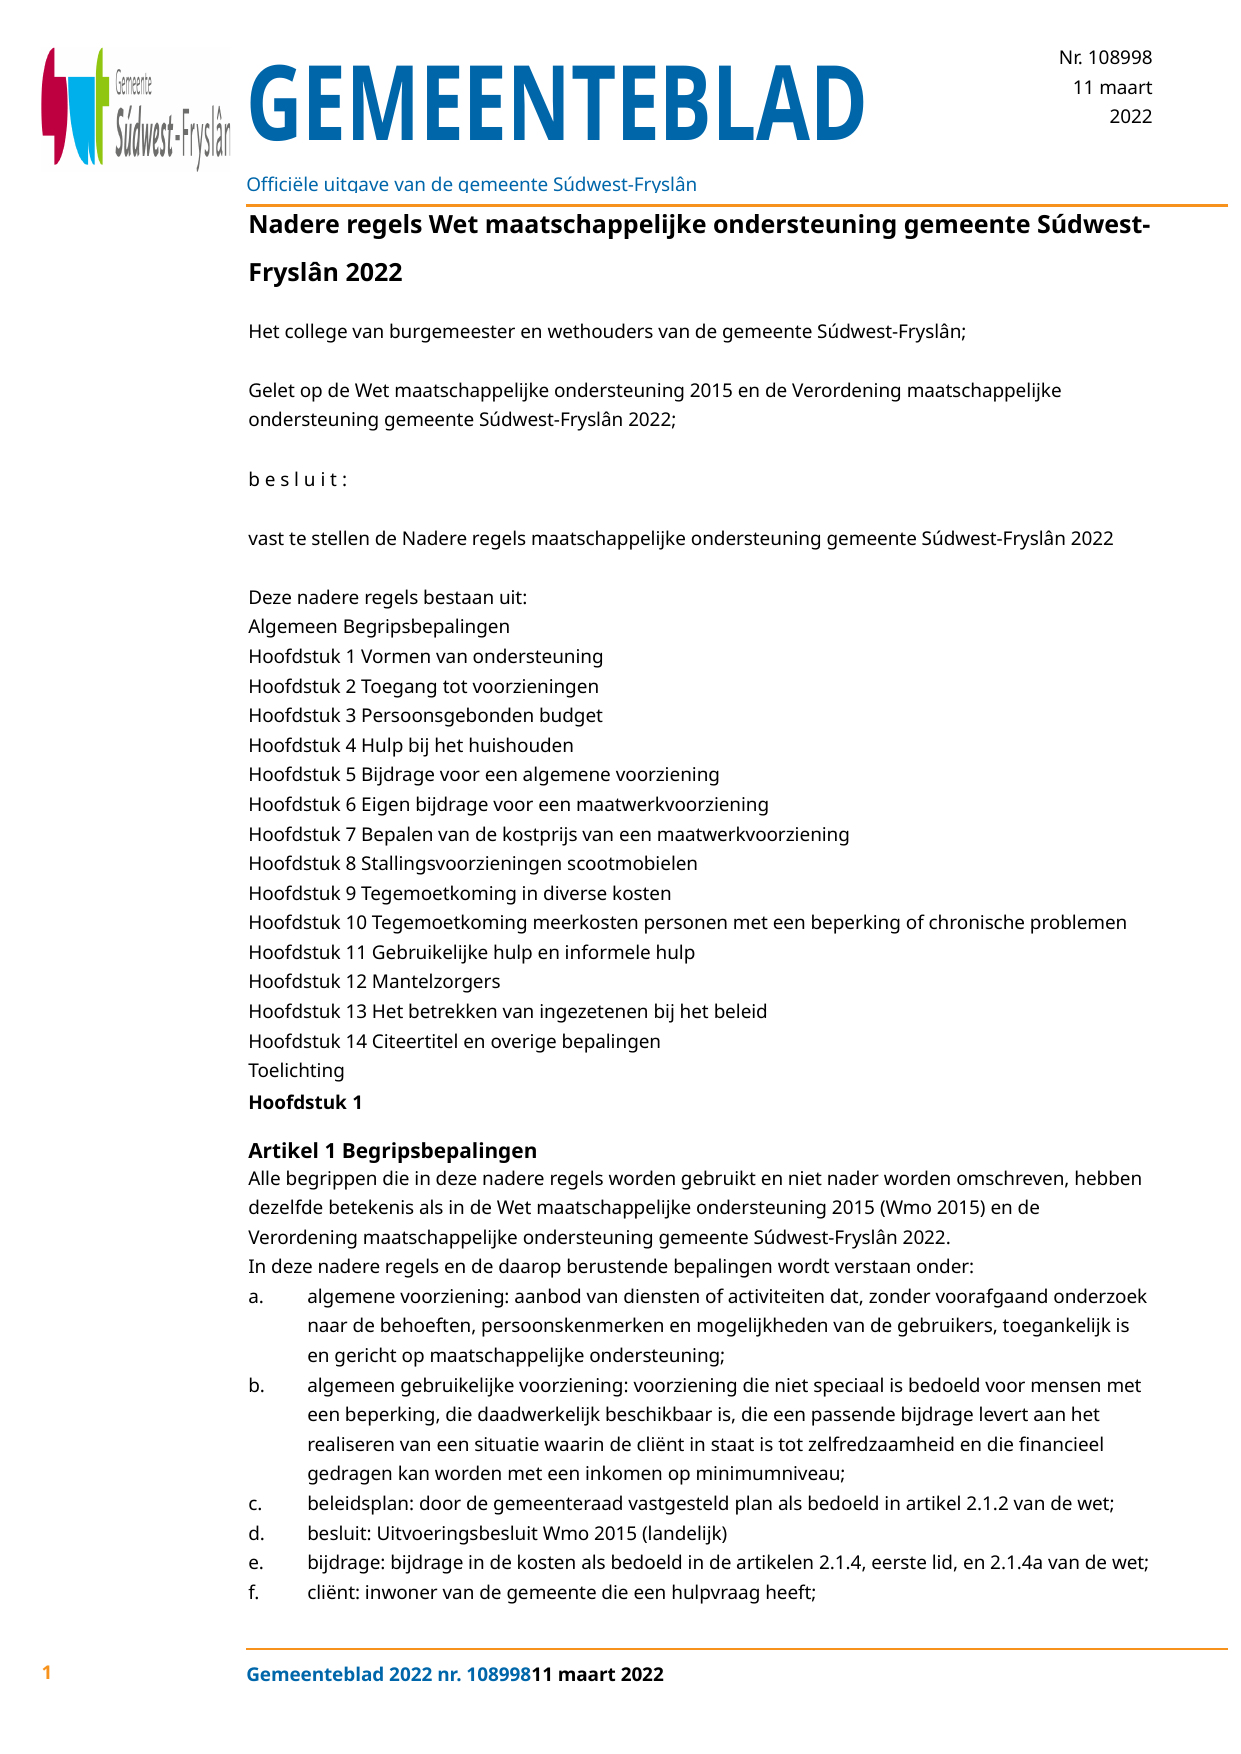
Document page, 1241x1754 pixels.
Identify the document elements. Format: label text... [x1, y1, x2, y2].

text Hoofdstuk 14 Citeertitel en overige bepalingen [248, 1028, 1152, 1054]
picture [41, 47, 231, 172]
text vast te stellen de Nadere regels maatschappelijke ondersteuning gemeente Súdwest-Fryslân 2022 [248, 525, 1152, 551]
text b e s l u i t : [248, 466, 1152, 492]
text Nadere regels Wet maatschappelijke ondersteuning gemeente Súdwest-Fryslân 2022 [248, 207, 1152, 288]
text Gelet op de Wet maatschappelijke ondersteuning 2015 en de Verordening maatschappelijke ondersteuning gemeente Súdwest-Fryslân 2022; [248, 377, 1152, 432]
text In deze nadere regels en de daarop berustende bepalingen wordt verstaan onder: [248, 1253, 1152, 1279]
list algemene voorziening: aanbod van diensten of activiteiten dat, zonder voorafgaand onderzoek naar de behoeften, persoonskenmerken en mogelijkheden van de gebruikers, toegankelijk is en gericht op maatschappelijke ondersteuning; [248, 1283, 1152, 1368]
text Deze nadere regels bestaan uit: [248, 584, 1152, 610]
text Hoofdstuk 1 Vormen van ondersteuning [248, 643, 1152, 669]
text Hoofdstuk 5 Bijdrage voor een algemene voorziening [248, 762, 1152, 787]
text Hoofdstuk 2 Toegang tot voorzieningen [248, 673, 1152, 699]
list bijdrage: bijdrage in de kosten als bedoeld in de artikelen 2.1.4, eerste lid, en 2.1.4a van de wet; [248, 1549, 1152, 1575]
text Artikel 1 Begripsbepalingen [248, 1136, 1152, 1165]
text Hoofdstuk 7 Bepalen van de kostprijs van een maatwerkvoorziening [248, 821, 1152, 847]
text Hoofdstuk 4 Hulp bij het huishouden [248, 732, 1152, 758]
text Hoofdstuk 11 Gebruikelijke hulp en informele hulp [248, 939, 1152, 965]
text Hoofdstuk 8 Stallingsvoorzieningen scootmobielen [248, 850, 1152, 876]
text Algemeen Begripsbepalingen [248, 614, 1152, 639]
text Hoofdstuk 3 Persoonsgebonden budget [248, 702, 1152, 728]
list besluit: Uitvoeringsbesluit Wmo 2015 (landelijk) [248, 1520, 1152, 1546]
text Hoofdstuk 1 [248, 1087, 1152, 1116]
text Hoofdstuk 6 Eigen bijdrage voor een maatwerkvoorziening [248, 791, 1152, 817]
text Alle begrippen die in deze nadere regels worden gebruikt en niet nader worden omschreven, hebben dezelfde betekenis als in de Wet maatschappelijke ondersteuning 2015 (Wmo 2015) en de Verordening maatschappelijke ondersteuning gemeente Súdwest-Fryslân 2022. [248, 1165, 1152, 1250]
text Hoofdstuk 12 Mantelzorgers [248, 969, 1152, 994]
text Hoofdstuk 13 Het betrekken van ingezetenen bij het beleid [248, 998, 1152, 1024]
text Hoofdstuk 9 Tegemoetkoming in diverse kosten [248, 880, 1152, 906]
list algemeen gebruikelijke voorziening: voorziening die niet speciaal is bedoeld voor mensen met een beperking, die daadwerkelijk beschikbaar is, die een passende bijdrage levert aan het realiseren van een situatie waarin de cliënt in staat is tot zelfredzaamheid en die financieel gedragen kan worden met een inkomen op minimumniveau; [248, 1372, 1152, 1486]
text Toelichting [248, 1057, 1152, 1083]
text Het college van burgemeester en wethouders van de gemeente Súdwest-Fryslân; [248, 318, 1152, 344]
text Hoofdstuk 10 Tegemoetkoming meerkosten personen met een beperking of chronische problemen [248, 909, 1152, 935]
list beleidsplan: door de gemeenteraad vastgesteld plan als bedoeld in artikel 2.1.2 van de wet; [248, 1490, 1152, 1516]
list cliënt: inwoner van de gemeente die een hulpvraag heeft; [248, 1579, 1152, 1605]
